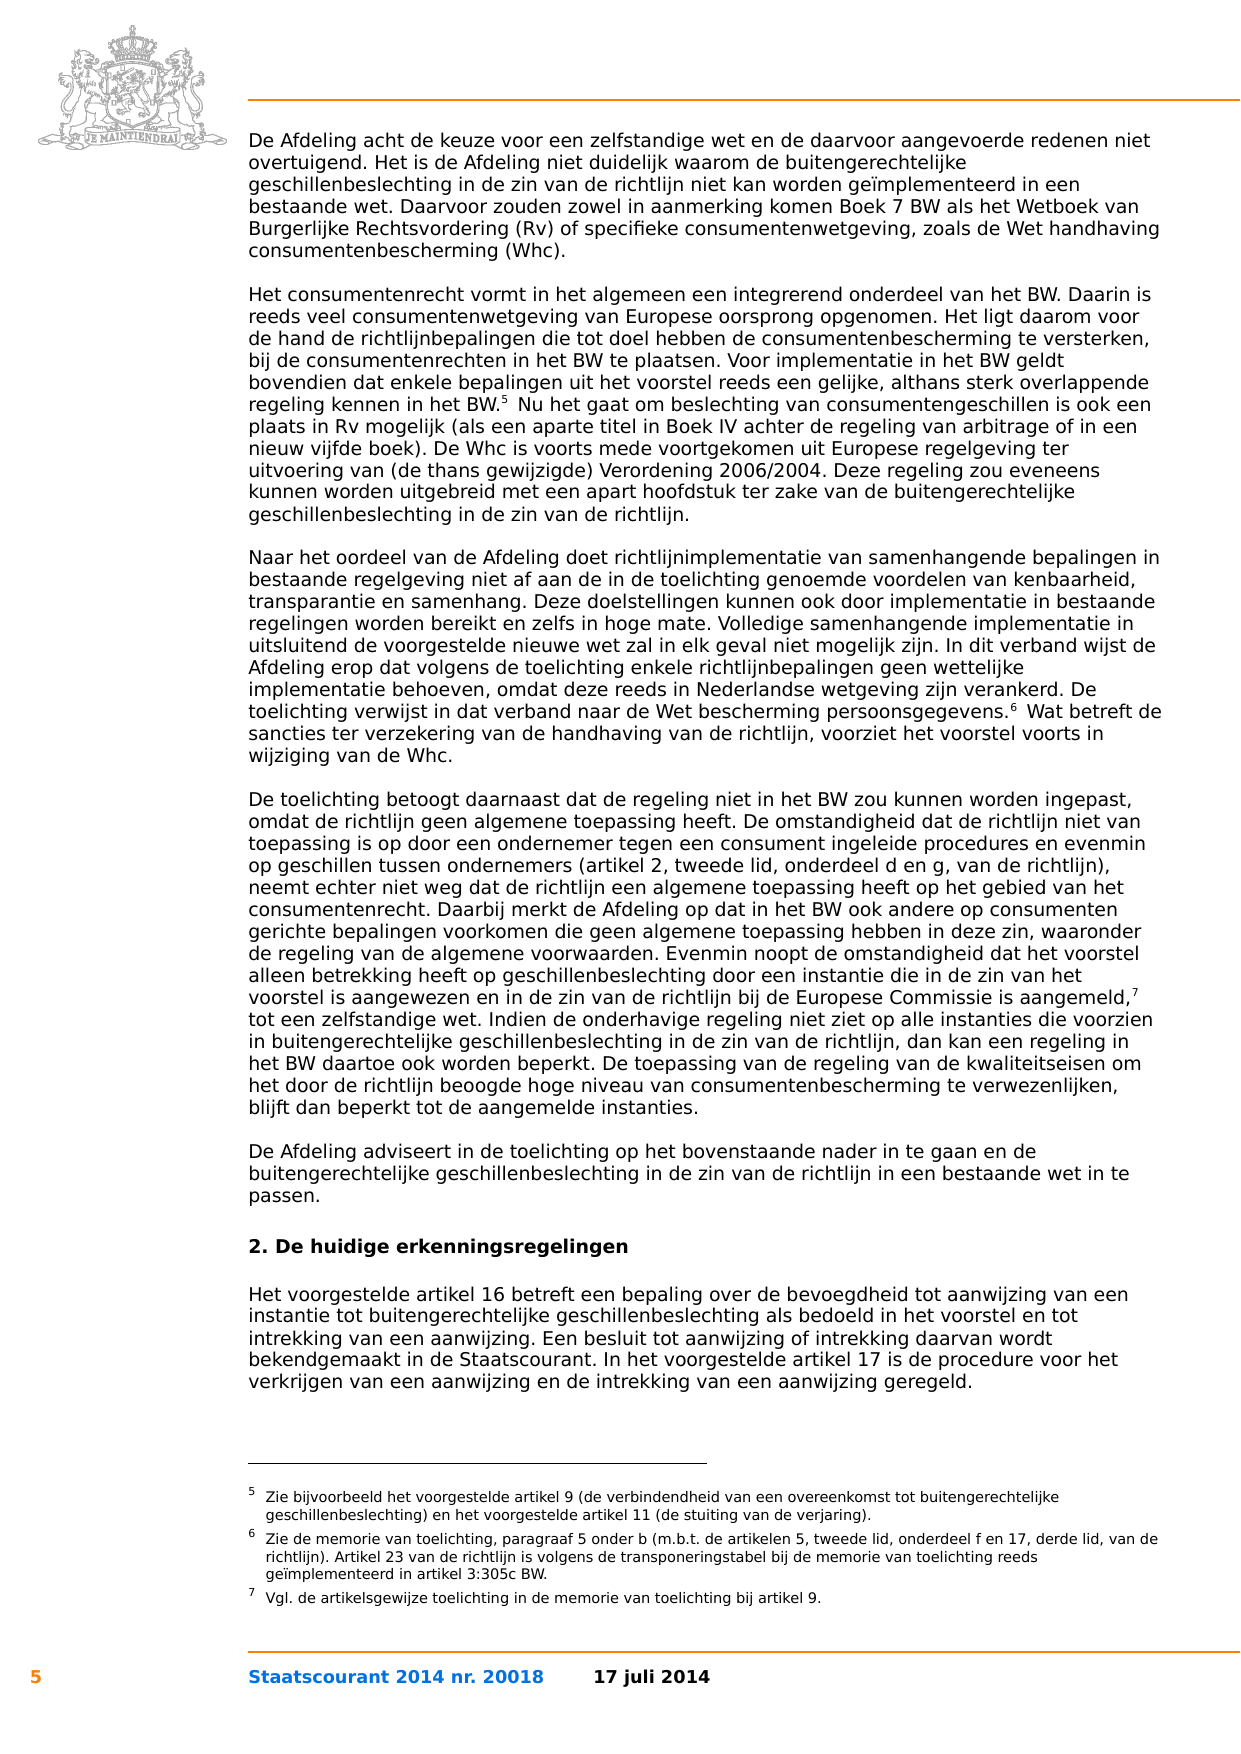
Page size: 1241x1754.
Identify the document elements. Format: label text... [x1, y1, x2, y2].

text Het voorgestelde artikel 16 betreft een bepaling over de bevoegdheid tot aanwijzing van een instantie tot buitengerechtelijke geschillenbeslechting als bedoeld in het voorstel en tot intrekking van een aanwijzing. Een besluit tot aanwijzing of intrekking daarvan wordt bekendgemaakt in de Staatscourant. In het voorgestelde artikel 17 is de procedure voor het verkrijgen van een aanwijzing en de intrekking van een aanwijzing geregeld. [248, 1283, 1163, 1393]
text Zie de memorie van toelichting, paragraaf 5 onder b (m.b.t. de artikelen 5, tweede lid, onderdeel f en 17, derde lid, van de richtlijn). Artikel 23 van de richtlijn is volgens de transponeringstabel bij de memorie van toelichting reeds geïmplementeerd in artikel 3:305c BW. [248, 1527, 1163, 1583]
picture [38, 25, 227, 150]
text De Afdeling acht de keuze voor een zelfstandige wet en de daarvoor aangevoerde redenen niet overtuigend. Het is de Afdeling niet duidelijk waarom de buitengerechtelijke geschillenbeslechting in de zin van de richtlijn niet kan worden geïmplementeerd in een bestaande wet. Daarvoor zouden zowel in aanmerking komen Boek 7 BW als het Wetboek van Burgerlijke Rechtsvordering (Rv) of specifieke consumentenwetgeving, zoals de Wet handhaving consumentenbescherming (Whc). [248, 130, 1163, 262]
text Naar het oordeel van de Afdeling doet richtlijnimplementatie van samenhangende bepalingen in bestaande regelgeving niet af aan de in de toelichting genoemde voordelen van kenbaarheid, transparantie en samenhang. Deze doelstellingen kunnen ook door implementatie in bestaande regelingen worden bereikt en zelfs in hoge mate. Volledige samenhangende implementatie in uitsluitend de voorgestelde nieuwe wet zal in elk geval niet mogelijk zijn. In dit verband wijst de Afdeling erop dat volgens de toelichting enkele richtlijnbepalingen geen wettelijke implementatie behoeven, omdat deze reeds in Nederlandse wetgeving zijn verankerd. De toelichting verwijst in dat verband naar de Wet bescherming persoonsgegevens. Wat betreft de sancties ter verzekering van de handhaving van de richtlijn, voorziet het voorstel voorts in wijziging van de Whc. [248, 547, 1163, 767]
text Het consumentenrecht vormt in het algemeen een integrerend onderdeel van het BW. Daarin is reeds veel consumentenwetgeving van Europese oorsprong opgenomen. Het ligt daarom voor de hand de richtlijnbepalingen die tot doel hebben de consumentenbescherming te versterken, bij de consumentenrechten in het BW te plaatsen. Voor implementatie in het BW geldt bovendien dat enkele bepalingen uit het voorstel reeds een gelijke, althans sterk overlappende regeling kennen in het BW. Nu het gaat om beslechting van consumentengeschillen is ook een plaats in Rv mogelijk (als een aparte titel in Boek IV achter de regeling van arbitrage of in een nieuw vijfde boek). De Whc is voorts mede voortgekomen uit Europese regelgeving ter uitvoering van (de thans gewijzigde) Verordening 2006/2004. Deze regeling zou eveneens kunnen worden uitgebreid met een apart hoofdstuk ter zake van de buitengerechtelijke geschillenbeslechting in de zin van de richtlijn. [248, 284, 1163, 525]
subtitle 2. De huidige erkenningsregelingen [248, 1236, 1163, 1258]
text De Afdeling adviseert in de toelichting op het bovenstaande nader in te gaan en de buitengerechtelijke geschillenbeslechting in de zin van de richtlijn in een bestaande wet in te passen. [248, 1141, 1163, 1206]
text Zie bijvoorbeeld het voorgestelde artikel 9 (de verbindendheid van een overeenkomst tot buitengerechtelijke geschillenbeslechting) en het voorgestelde artikel 11 (de stuiting van de verjaring). [248, 1485, 1163, 1524]
text Vgl. de artikelsgewijze toelichting in de memorie van toelichting bij artikel 9. [248, 1586, 1163, 1608]
text De toelichting betoogt daarnaast dat de regeling niet in het BW zou kunnen worden ingepast, omdat de richtlijn geen algemene toepassing heeft. De omstandigheid dat de richtlijn niet van toepassing is op door een ondernemer tegen een consument ingeleide procedures en evenmin op geschillen tussen ondernemers (artikel 2, tweede lid, onderdeel d en g, van de richtlijn), neemt echter niet weg dat de richtlijn een algemene toepassing heeft op het gebied van het consumentenrecht. Daarbij merkt de Afdeling op dat in het BW ook andere op consumenten gerichte bepalingen voorkomen die geen algemene toepassing hebben in deze zin, waaronder de regeling van de algemene voorwaarden. Evenmin noopt de omstandigheid dat het voorstel alleen betrekking heeft op geschillenbeslechting door een instantie die in de zin van het voorstel is aangewezen en in de zin van de richtlijn bij de Europese Commissie is aangemeld, tot een zelfstandige wet. Indien de onderhavige regeling niet ziet op alle instanties die voorzien in buitengerechtelijke geschillenbeslechting in de zin van de richtlijn, dan kan een regeling in het BW daartoe ook worden beperkt. De toepassing van de regeling van de kwaliteitseisen om het door de richtlijn beoogde hoge niveau van consumentenbescherming te verwezenlijken, blijft dan beperkt tot de aangemelde instanties. [248, 789, 1163, 1119]
